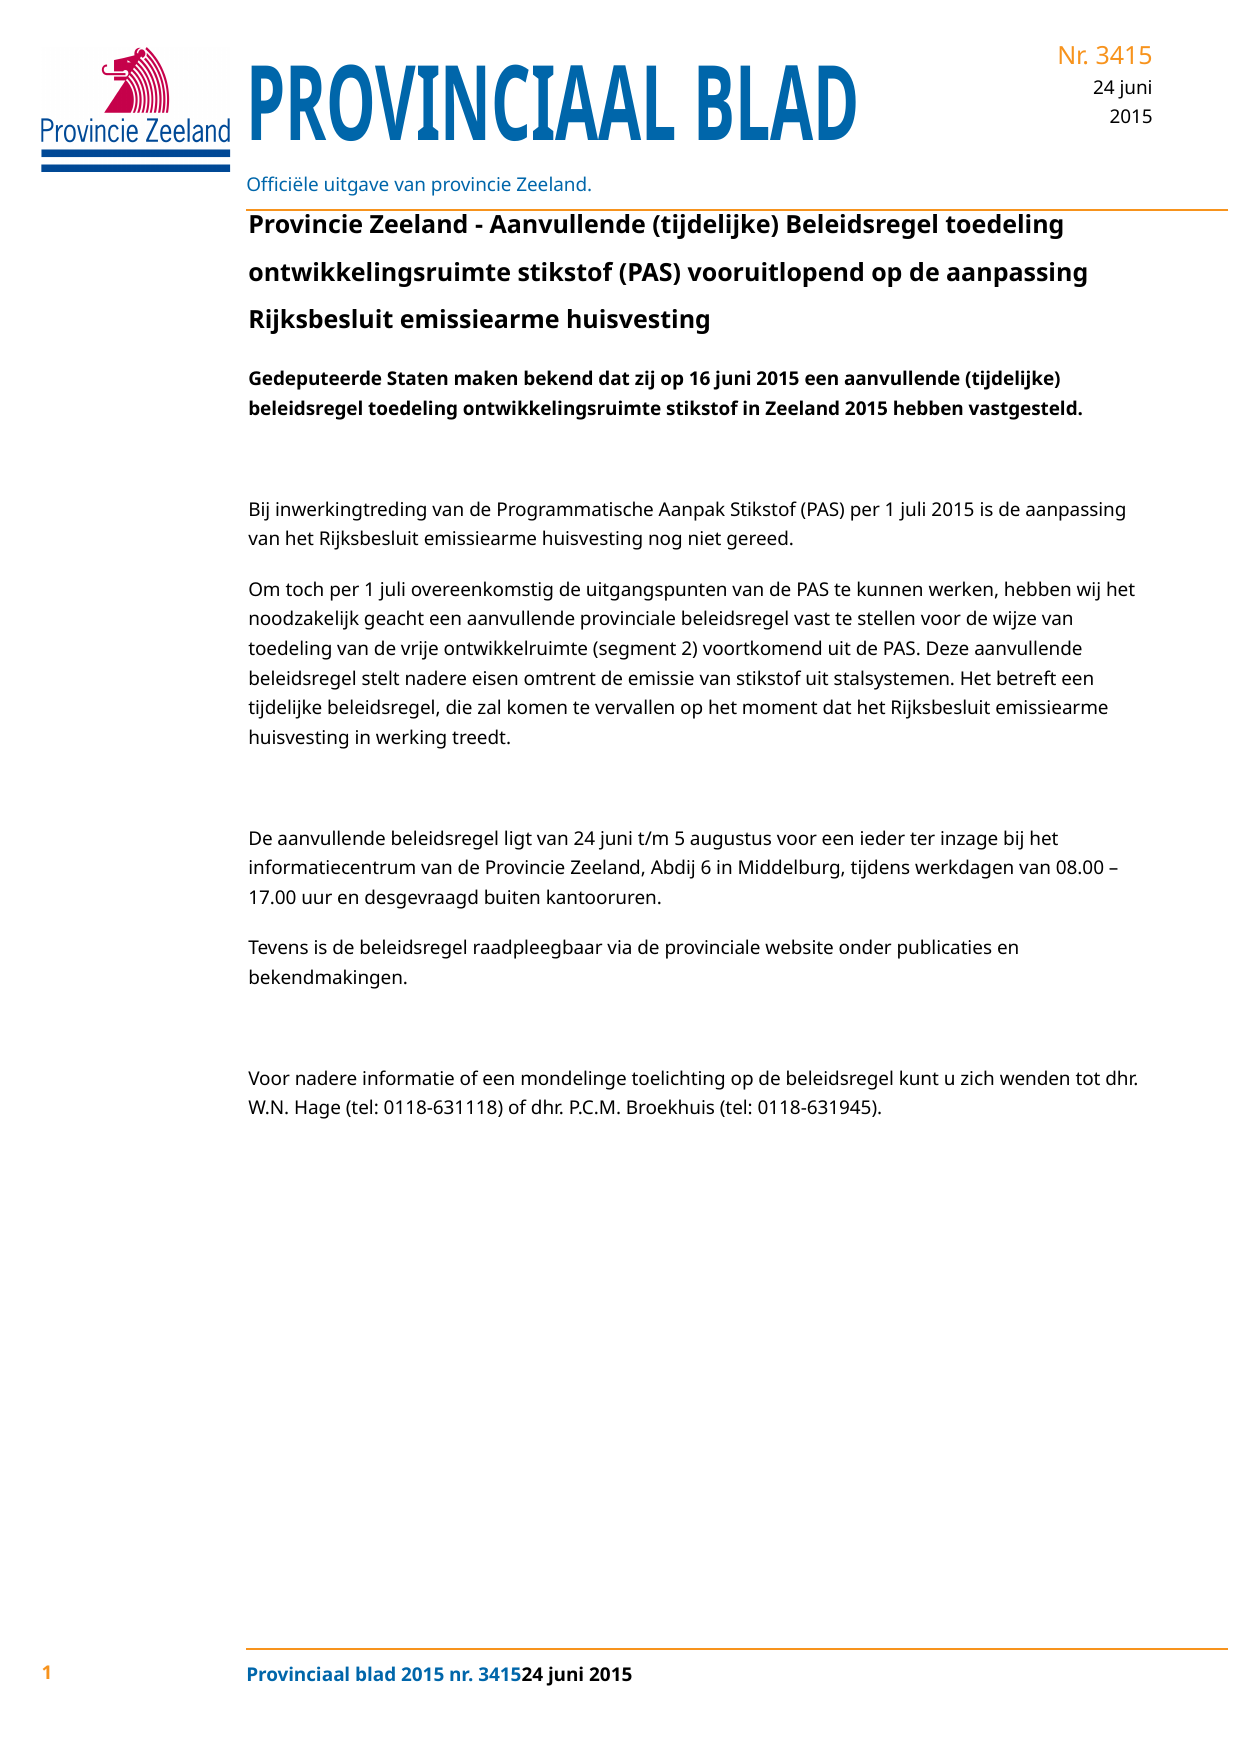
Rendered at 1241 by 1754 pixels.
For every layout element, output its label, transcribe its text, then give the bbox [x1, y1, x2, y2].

text De aanvullende beleidsregel ligt van 24 juni t/m 5 augustus voor een ieder ter inzage bij het informatiecentrum van de Provincie Zeeland, Abdij 6 in Middelburg, tijdens werkdagen van 08.00 – 17.00 uur en desgevraagd buiten kantooruren. [248, 825, 1152, 909]
text Bij inwerkingtreding van de Programmatische Aanpak Stikstof (PAS) per 1 juli 2015 is de aanpassing van het Rijksbesluit emissiearme huisvesting nog niet gereed. [248, 496, 1152, 551]
picture [41, 47, 231, 172]
text Provincie Zeeland - Aanvullende (tijdelijke) Beleidsregel toedeling ontwikkelingsruimte stikstof (PAS) vooruitlopend op de aanpassing Rijksbesluit emissiearme huisvesting [248, 211, 1152, 336]
text Tevens is de beleidsregel raadpleegbaar via de provinciale website onder publicaties en bekendmakingen. [248, 934, 1152, 989]
text Gedeputeerde Staten maken bekend dat zij op 16 juni 2015 een aanvullende (tijdelijke) beleidsregel toedeling ontwikkelingsruimte stikstof in Zeeland 2015 hebben vastgesteld. [248, 366, 1152, 421]
text Om toch per 1 juli overeenkomstig de uitgangspunten van de PAS te kunnen werken, hebben wij het noodzakelijk geacht een aanvullende provinciale beleidsregel vast te stellen voor de wijze van toedeling van de vrije ontwikkelruimte (segment 2) voortkomend uit de PAS. Deze aanvullende beleidsregel stelt nadere eisen omtrent de emissie van stikstof uit stalsystemen. Het betreft een tijdelijke beleidsregel, die zal komen te vervallen op het moment dat het Rijksbesluit emissiearme huisvesting in werking treedt. [248, 576, 1152, 749]
text Voor nadere informatie of een mondelinge toelichting op de beleidsregel kunt u zich wenden tot dhr. W.N. Hage (tel: 0118-631118) of dhr. P.C.M. Broekhuis (tel: 0118-631945). [248, 1065, 1152, 1120]
